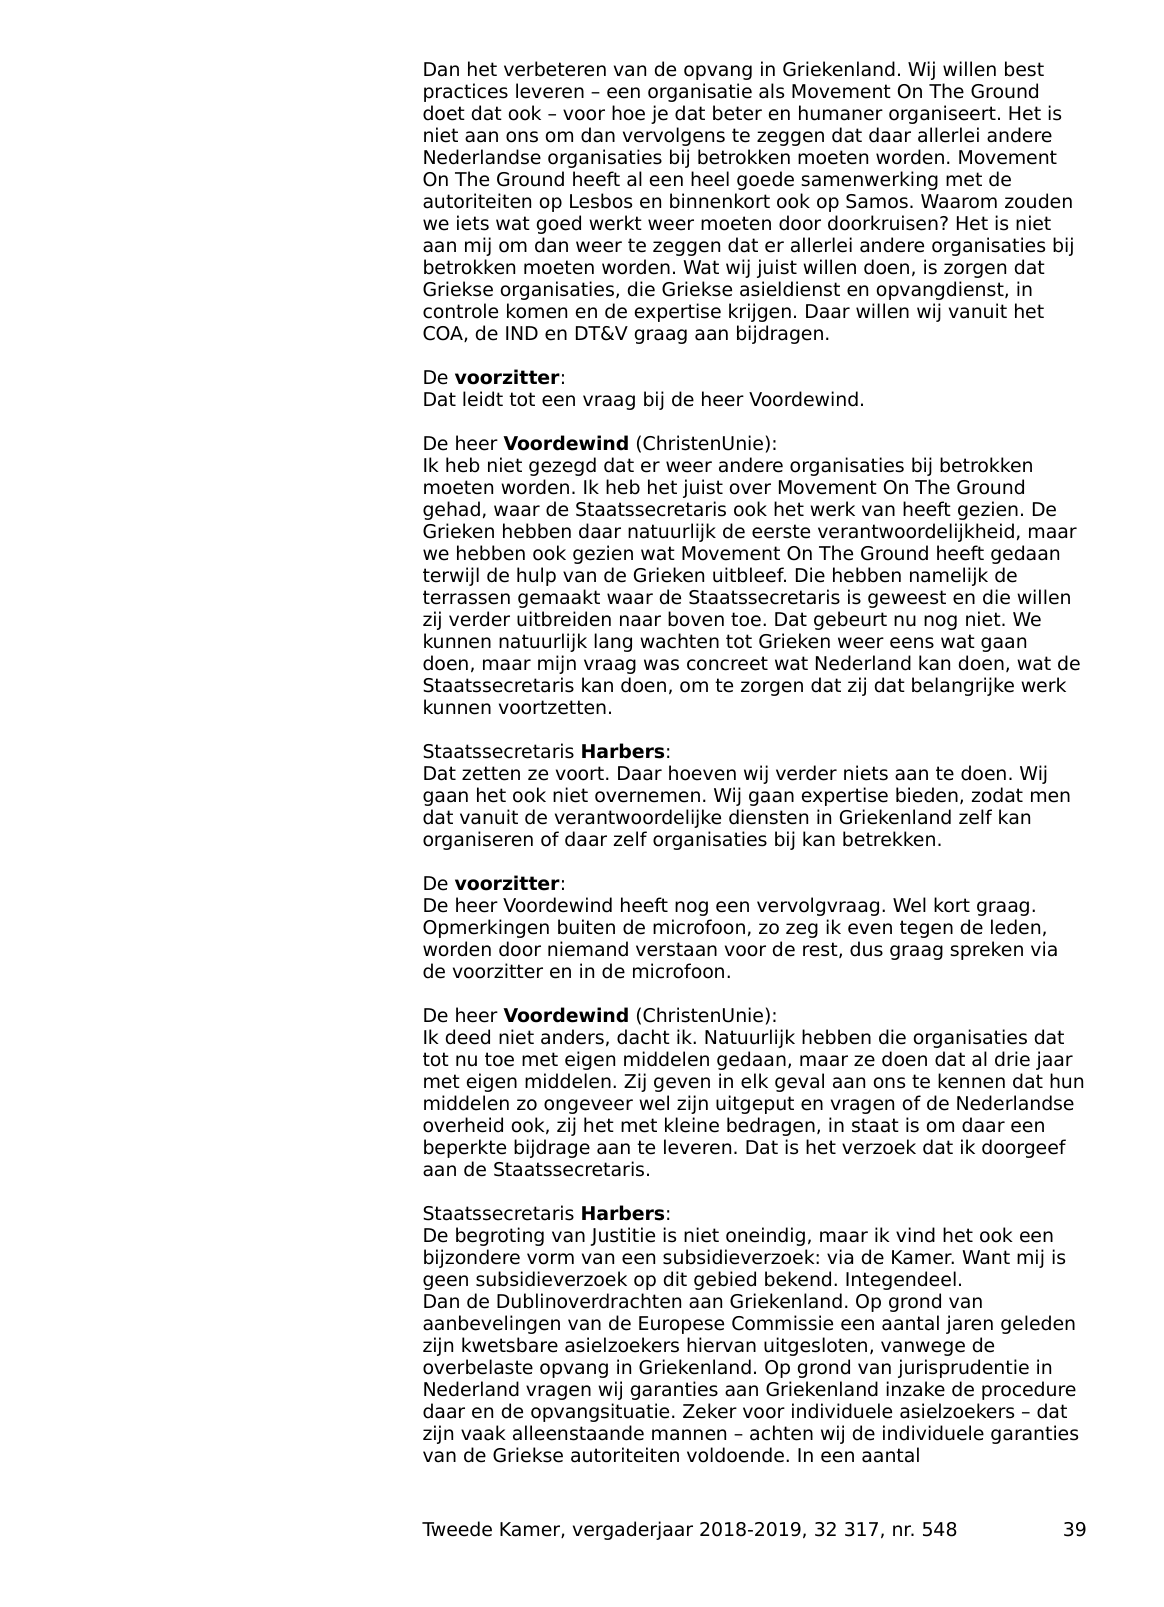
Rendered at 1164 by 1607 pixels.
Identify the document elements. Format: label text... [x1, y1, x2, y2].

text De begroting van Justitie is niet oneindig, maar ik vind het ook een bijzondere vorm van een subsidieverzoek: via de Kamer. Want mij is geen subsidieverzoek op dit gebied bekend. Integendeel. [422, 1225, 1087, 1291]
text Ik deed niet anders, dacht ik. Natuurlijk hebben die organisaties dat tot nu toe met eigen middelen gedaan, maar ze doen dat al drie jaar met eigen middelen. Zij geven in elk geval aan ons te kennen dat hun middelen zo ongeveer wel zijn uitgeput en vragen of de Nederlandse overheid ook, zij het met kleine bedragen, in staat is om daar een beperkte bijdrage aan te leveren. Dat is het verzoek dat ik doorgeef aan de Staatssecretaris. [422, 1027, 1087, 1181]
text Ik heb niet gezegd dat er weer andere organisaties bij betrokken moeten worden. Ik heb het juist over Movement On The Ground gehad, waar de Staatssecretaris ook het werk van heeft gezien. De Grieken hebben daar natuurlijk de eerste verantwoordelijkheid, maar we hebben ook gezien wat Movement On The Ground heeft gedaan terwijl de hulp van de Grieken uitbleef. Die hebben namelijk de terrassen gemaakt waar de Staatssecretaris is geweest en die willen zij verder uitbreiden naar boven toe. Dat gebeurt nu nog niet. We kunnen natuurlijk lang wachten tot Grieken weer eens wat gaan doen, maar mijn vraag was concreet wat Nederland kan doen, wat de Staatssecretaris kan doen, om te zorgen dat zij dat belangrijke werk kunnen voortzetten. [422, 455, 1087, 719]
text De voorzitter: [422, 367, 1087, 389]
text Staatssecretaris Harbers: [422, 1203, 1087, 1225]
text Dan het verbeteren van de opvang in Griekenland. Wij willen best practices leveren – een organisatie als Movement On The Ground doet dat ook – voor hoe je dat beter en humaner organiseert. Het is niet aan ons om dan vervolgens te zeggen dat daar allerlei andere Nederlandse organisaties bij betrokken moeten worden. Movement On The Ground heeft al een heel goede samenwerking met de autoriteiten op Lesbos en binnenkort ook op Samos. Waarom zouden we iets wat goed werkt weer moeten door doorkruisen? Het is niet aan mij om dan weer te zeggen dat er allerlei andere organisaties bij betrokken moeten worden. Wat wij juist willen doen, is zorgen dat Griekse organisaties, die Griekse asieldienst en opvangdienst, in controle komen en de expertise krijgen. Daar willen wij vanuit het COA, de IND en DT&V graag aan bijdragen. [422, 59, 1087, 345]
text De heer Voordewind (ChristenUnie): [422, 1005, 1087, 1027]
text Dan de Dublinoverdrachten aan Griekenland. Op grond van aanbevelingen van de Europese Commissie een aantal jaren geleden zijn kwetsbare asielzoekers hiervan uitgesloten, vanwege de overbelaste opvang in Griekenland. Op grond van jurisprudentie in Nederland vragen wij garanties aan Griekenland inzake de procedure daar en de opvangsituatie. Zeker voor individuele asielzoekers – dat zijn vaak alleenstaande mannen – achten wij de individuele garanties van de Griekse autoriteiten voldoende. In een aantal [422, 1291, 1087, 1467]
text De heer Voordewind (ChristenUnie): [422, 433, 1087, 455]
text Staatssecretaris Harbers: [422, 741, 1087, 763]
text De heer Voordewind heeft nog een vervolgvraag. Wel kort graag. Opmerkingen buiten de microfoon, zo zeg ik even tegen de leden, worden door niemand verstaan voor de rest, dus graag spreken via de voorzitter en in de microfoon. [422, 895, 1087, 983]
text Dat leidt tot een vraag bij de heer Voordewind. [422, 389, 1087, 411]
text Dat zetten ze voort. Daar hoeven wij verder niets aan te doen. Wij gaan het ook niet overnemen. Wij gaan expertise bieden, zodat men dat vanuit de verantwoordelijke diensten in Griekenland zelf kan organiseren of daar zelf organisaties bij kan betrekken. [422, 763, 1087, 851]
text De voorzitter: [422, 873, 1087, 895]
